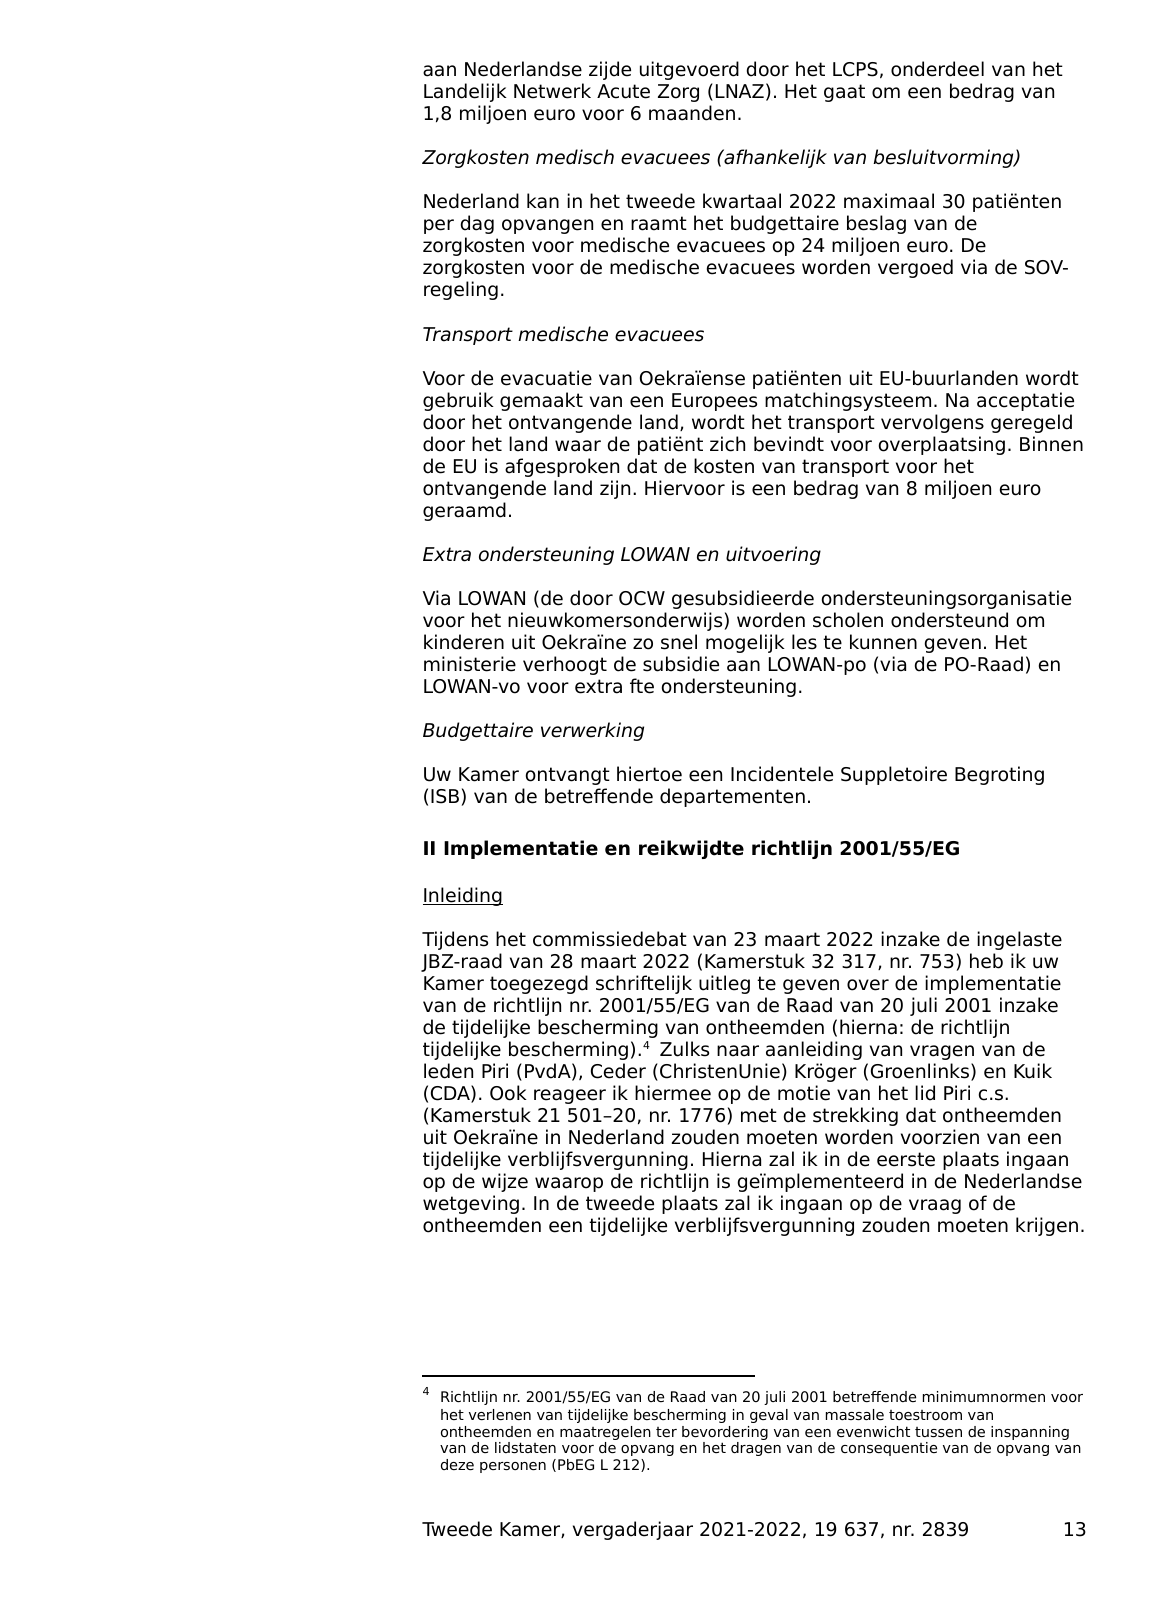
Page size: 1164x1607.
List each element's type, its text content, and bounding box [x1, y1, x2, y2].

subtitle Zorgkosten medisch evacuees (afhankelijk van besluitvorming) [422, 147, 1087, 169]
text Uw Kamer ontvangt hiertoe een Incidentele Suppletoire Begroting (ISB) van de betreffende departementen. [422, 764, 1087, 808]
text aan Nederlandse zijde uitgevoerd door het LCPS, onderdeel van het Landelijk Netwerk Acute Zorg (LNAZ). Het gaat om een bedrag van 1,8 miljoen euro voor 6 maanden. [422, 59, 1087, 125]
text Tijdens het commissiedebat van 23 maart 2022 inzake de ingelaste JBZ-raad van 28 maart 2022 (Kamerstuk 32 317, nr. 753) heb ik uw Kamer toegezegd schriftelijk uitleg te geven over de implementatie van de richtlijn nr. 2001/55/EG van de Raad van 20 juli 2001 inzake de tijdelijke bescherming van ontheemden (hierna: de richtlijn tijdelijke bescherming). Zulks naar aanleiding van vragen van de leden Piri (PvdA), Ceder (ChristenUnie) Kröger (Groenlinks) en Kuik (CDA). Ook reageer ik hiermee op de motie van het lid Piri c.s. (Kamerstuk 21 501–20, nr. 1776) met de strekking dat ontheemden uit Oekraïne in Nederland zouden moeten worden voorzien van een tijdelijke verblijfsvergunning. Hierna zal ik in de eerste plaats ingaan op de wijze waarop de richtlijn is geïmplementeerd in de Nederlandse wetgeving. In de tweede plaats zal ik ingaan op de vraag of de ontheemden een tijdelijke verblijfsvergunning zouden moeten krijgen. [422, 929, 1087, 1237]
subtitle II Implementatie en reikwijdte richtlijn 2001/55/EG [422, 838, 1087, 860]
subtitle Transport medische evacuees [422, 323, 1087, 345]
text Nederland kan in het tweede kwartaal 2022 maximaal 30 patiënten per dag opvangen en raamt het budgettaire beslag van de zorgkosten voor medische evacuees op 24 miljoen euro. De zorgkosten voor de medische evacuees worden vergoed via de SOV-regeling. [422, 191, 1087, 301]
subtitle Extra ondersteuning LOWAN en uitvoering [422, 544, 1087, 566]
text Richtlijn nr. 2001/55/EG van de Raad van 20 juli 2001 betreffende minimumnormen voor het verlenen van tijdelijke bescherming in geval van massale toestroom van ontheemden en maatregelen ter bevordering van een evenwicht tussen de inspanning van de lidstaten voor de opvang en het dragen van de consequentie van de opvang van deze personen (PbEG L 212). [422, 1385, 1087, 1474]
subtitle Budgettaire verwerking [422, 720, 1087, 742]
text Voor de evacuatie van Oekraïense patiënten uit EU-buurlanden wordt gebruik gemaakt van een Europees matchingsysteem. Na acceptatie door het ontvangende land, wordt het transport vervolgens geregeld door het land waar de patiënt zich bevindt voor overplaatsing. Binnen de EU is afgesproken dat de kosten van transport voor het ontvangende land zijn. Hiervoor is een bedrag van 8 miljoen euro geraamd. [422, 368, 1087, 521]
subtitle Inleiding [422, 885, 1087, 907]
text Via LOWAN (de door OCW gesubsidieerde ondersteuningsorganisatie voor het nieuwkomersonderwijs) worden scholen ondersteund om kinderen uit Oekraïne zo snel mogelijk les te kunnen geven. Het ministerie verhoogt de subsidie aan LOWAN-po (via de PO-Raad) en LOWAN-vo voor extra fte ondersteuning. [422, 588, 1087, 698]
